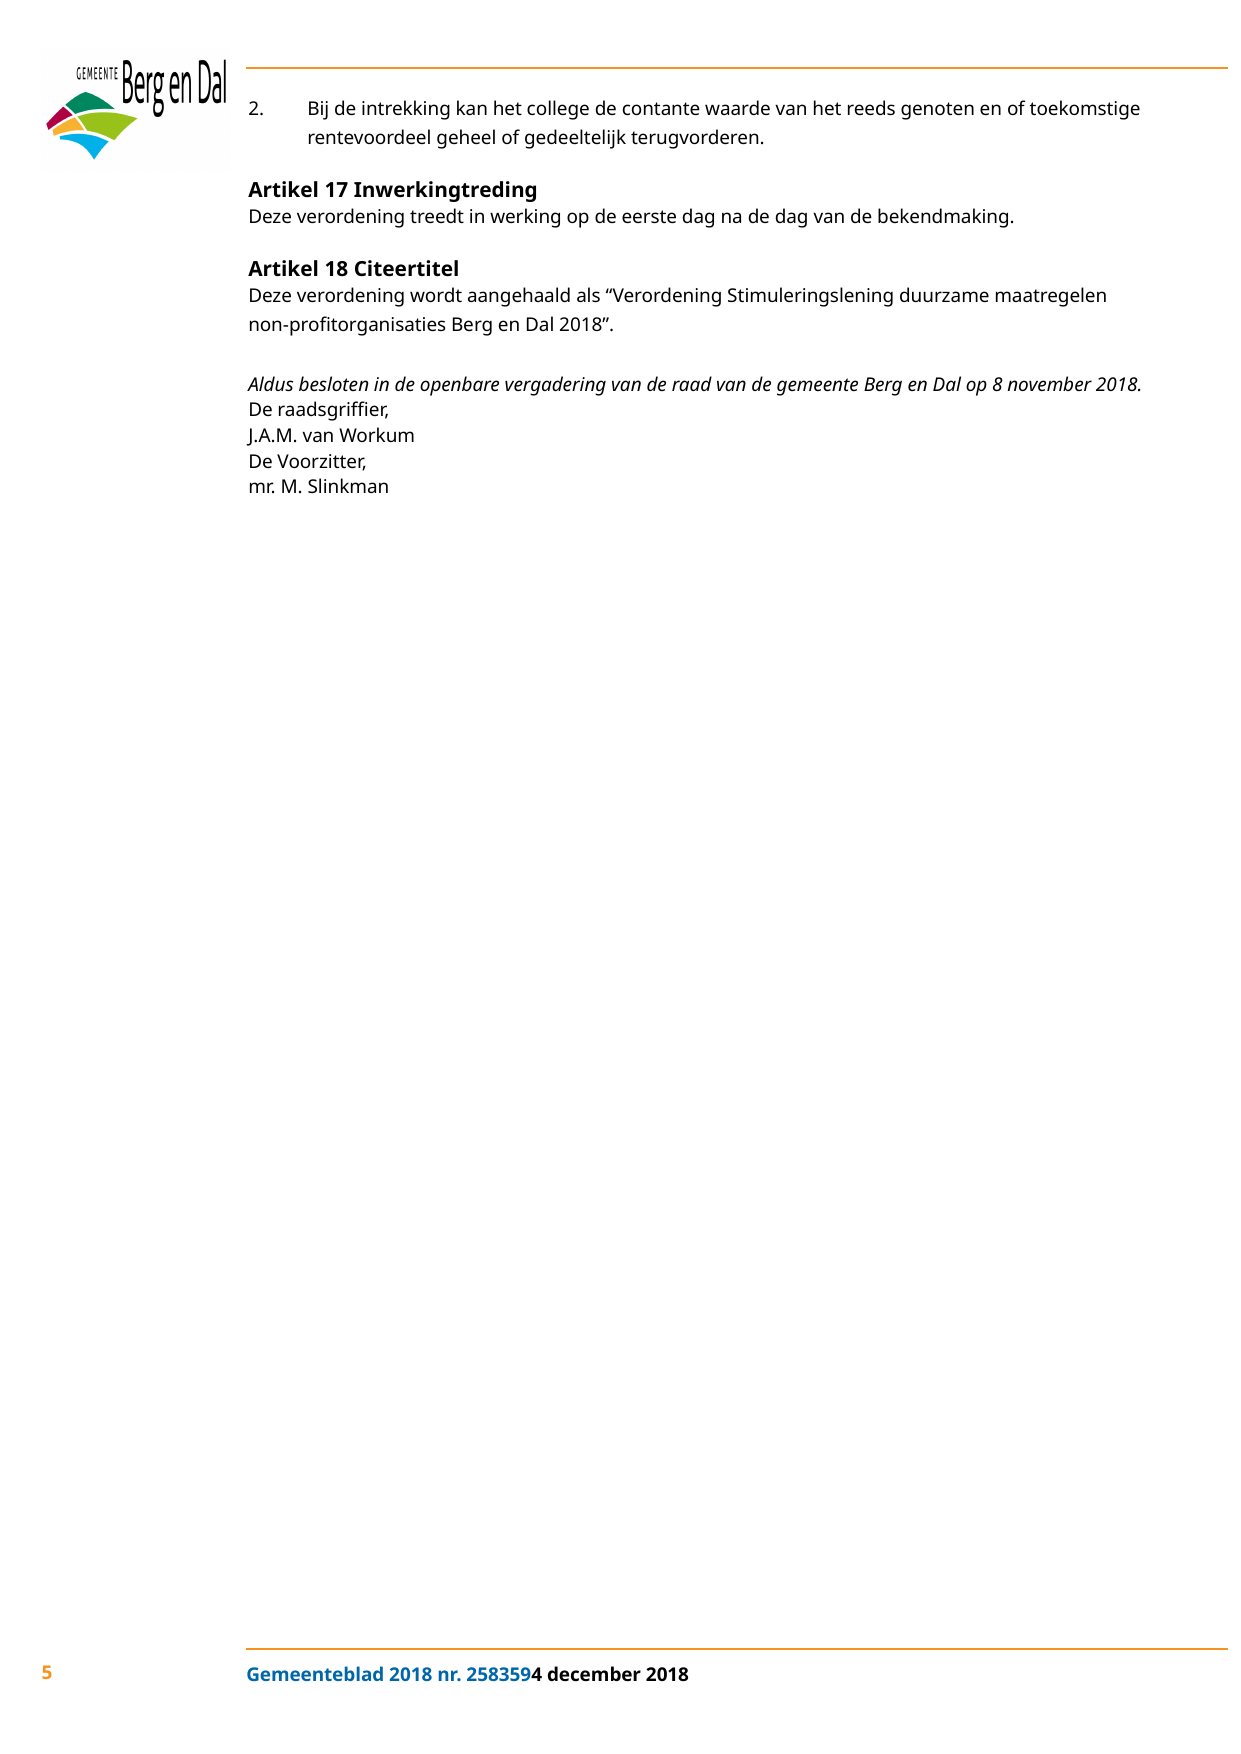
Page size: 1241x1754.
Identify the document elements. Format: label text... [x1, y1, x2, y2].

text De Voorzitter, [248, 448, 1152, 474]
text J.A.M. van Workum [248, 422, 1152, 448]
picture [41, 47, 231, 172]
text Artikel 17 Inwerkingtreding [248, 175, 1152, 203]
text De raadsgriffier, [248, 397, 1152, 422]
text Deze verordening wordt aangehaald als “Verordening Stimuleringslening duurzame maatregelen non-profitorganisaties Berg en Dal 2018”. [248, 282, 1152, 337]
list Bij de intrekking kan het college de contante waarde van het reeds genoten en of toekomstige rentevoordeel geheel of gedeeltelijk terugvorderen. [248, 95, 1152, 150]
text Aldus besloten in de openbare vergadering van de raad van de gemeente Berg en Dal op 8 november 2018. [248, 371, 1152, 397]
text Artikel 18 Citeertitel [248, 254, 1152, 282]
text mr. M. Slinkman [248, 474, 1152, 499]
text Deze verordening treedt in werking op de eerste dag na de dag van de bekendmaking. [248, 203, 1152, 229]
